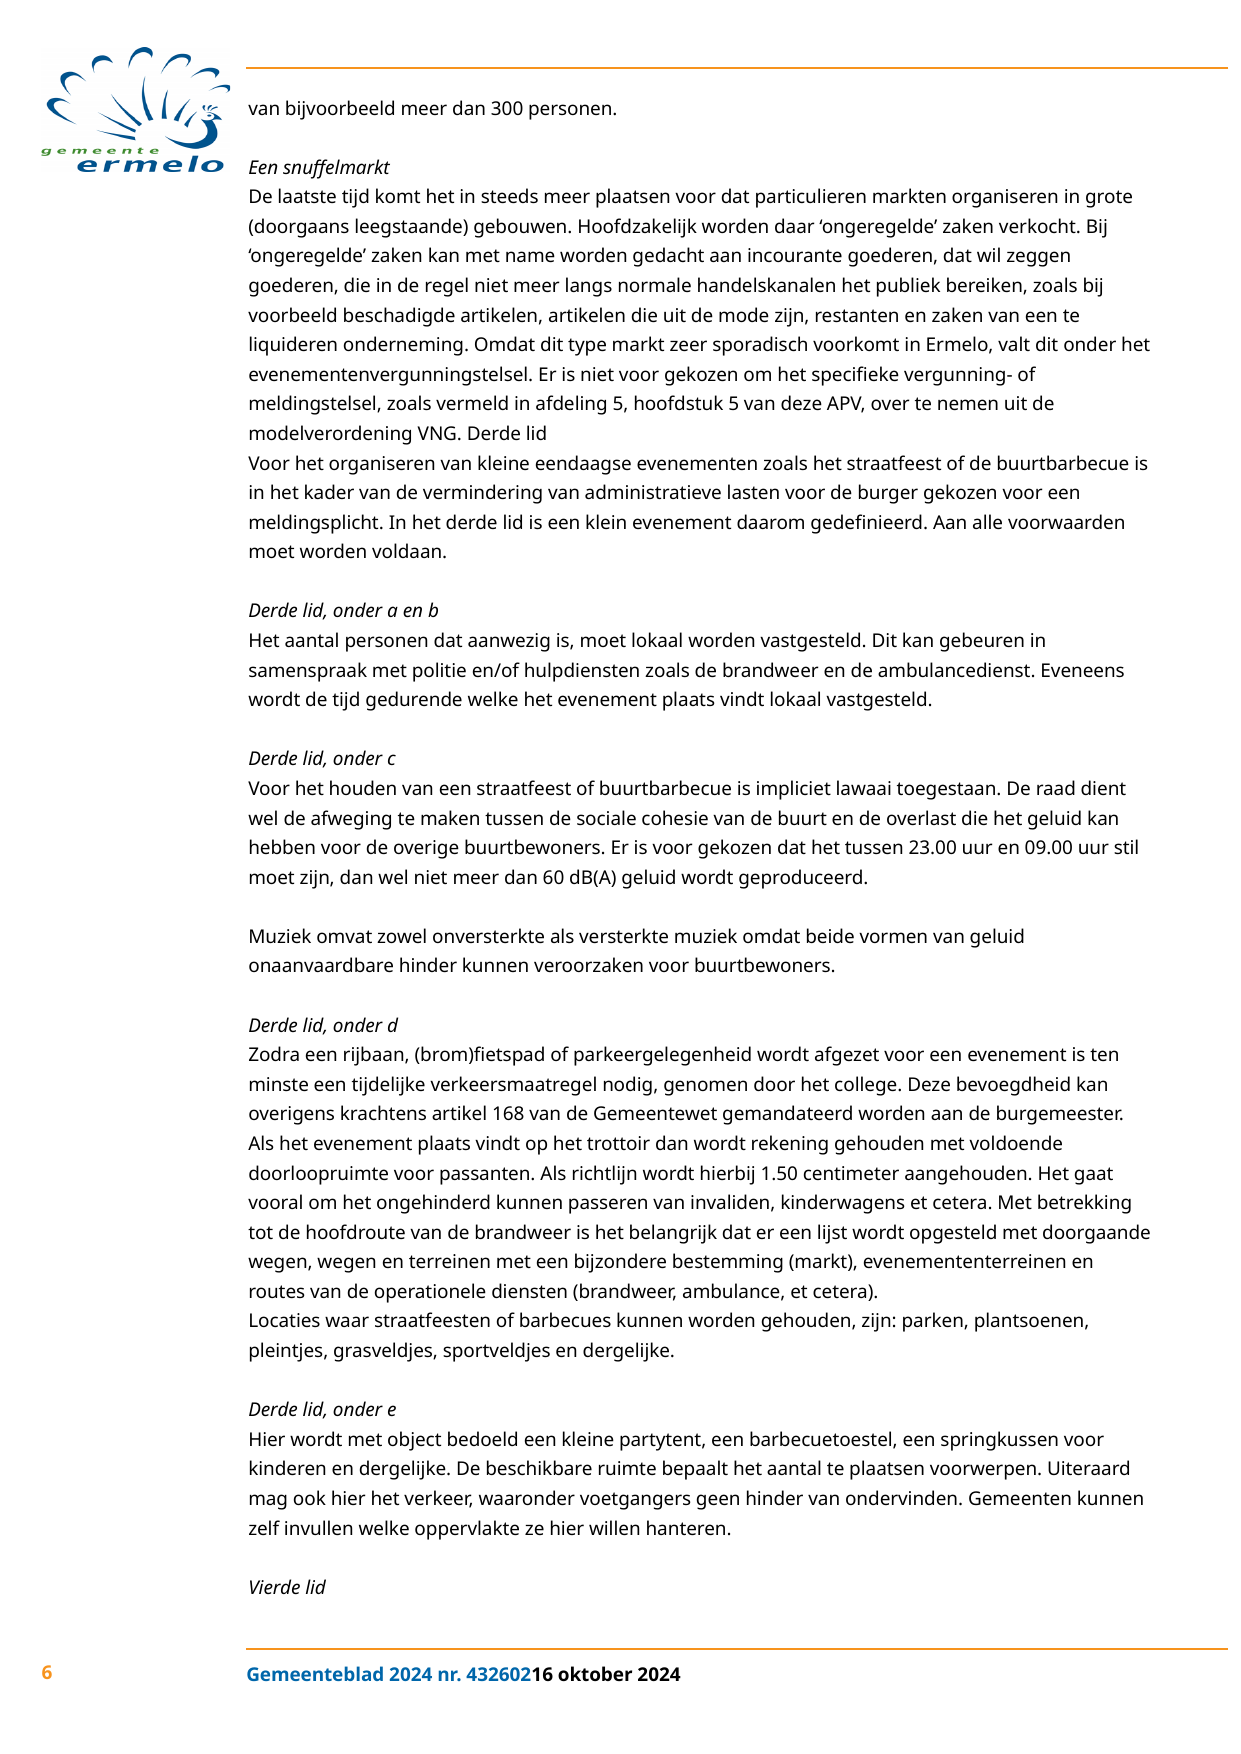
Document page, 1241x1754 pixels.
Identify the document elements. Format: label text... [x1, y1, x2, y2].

text van bijvoorbeeld meer dan 300 personen. [248, 95, 1152, 121]
text Voor het houden van een straatfeest of buurtbarbecue is impliciet lawaai toegestaan. De raad dient wel de afweging te maken tussen de sociale cohesie van de buurt en de overlast die het geluid kan hebben voor de overige buurtbewoners. Er is voor gekozen dat het tussen 23.00 uur en 09.00 uur stil moet zijn, dan wel niet meer dan 60 dB(A) geluid wordt geproduceerd. [248, 775, 1152, 890]
text Zodra een rijbaan, (brom)fietspad of parkeergelegenheid wordt afgezet voor een evenement is ten minste een tijdelijke verkeersmaatregel nodig, genomen door het college. Deze bevoegdheid kan overigens krachtens artikel 168 van de Gemeentewet gemandateerd worden aan de burgemeester. Als het evenement plaats vindt op het trottoir dan wordt rekening gehouden met voldoende doorloopruimte voor passanten. Als richtlijn wordt hierbij 1.50 centimeter aangehouden. Het gaat vooral om het ongehinderd kunnen passeren van invaliden, kinderwagens et cetera. Met betrekking tot de hoofdroute van de brandweer is het belangrijk dat er een lijst wordt opgesteld met doorgaande wegen, wegen en terreinen met een bijzondere bestemming (markt), evenemententerreinen en routes van de operationele diensten (brandweer, ambulance, et cetera). [248, 1041, 1152, 1304]
picture [41, 47, 231, 172]
text Derde lid, onder d [248, 1012, 1152, 1038]
text Locaties waar straatfeesten of barbecues kunnen worden gehouden, zijn: parken, plantsoenen, pleintjes, grasveldjes, sportveldjes en dergelijke. [248, 1308, 1152, 1363]
text Derde lid, onder c [248, 746, 1152, 771]
text Een snuffelmarkt [248, 154, 1152, 180]
text Vierde lid [248, 1574, 1152, 1600]
text Hier wordt met object bedoeld een kleine partytent, een barbecuetoestel, een springkussen voor kinderen en dergelijke. De beschikbare ruimte bepaalt het aantal te plaatsen voorwerpen. Uiteraard mag ook hier het verkeer, waaronder voetgangers geen hinder van ondervinden. Gemeenten kunnen zelf invullen welke oppervlakte ze hier willen hanteren. [248, 1426, 1152, 1541]
text Derde lid, onder a en b [248, 598, 1152, 623]
text De laatste tijd komt het in steeds meer plaatsen voor dat particulieren markten organiseren in grote (doorgaans leegstaande) gebouwen. Hoofdzakelijk worden daar ‘ongeregelde’ zaken verkocht. Bij ‘ongeregelde’ zaken kan met name worden gedacht aan incourante goederen, dat wil zeggen goederen, die in de regel niet meer langs normale handelskanalen het publiek bereiken, zoals bij voorbeeld beschadigde artikelen, artikelen die uit de mode zijn, restanten en zaken van een te liquideren onderneming. Omdat dit type markt zeer sporadisch voorkomt in Ermelo, valt dit onder het evenementenvergunningstelsel. Er is niet voor gekozen om het specifieke vergunning- of meldingstelsel, zoals vermeld in afdeling 5, hoofdstuk 5 van deze APV, over te nemen uit de modelverordening VNG. Derde lid [248, 183, 1152, 446]
text Derde lid, onder e [248, 1396, 1152, 1422]
text Het aantal personen dat aanwezig is, moet lokaal worden vastgesteld. Dit kan gebeuren in samenspraak met politie en/of hulpdiensten zoals de brandweer en de ambulancedienst. Eveneens wordt de tijd gedurende welke het evenement plaats vindt lokaal vastgesteld. [248, 627, 1152, 712]
text Muziek omvat zowel onversterkte als versterkte muziek omdat beide vormen van geluid onaanvaardbare hinder kunnen veroorzaken voor buurtbewoners. [248, 923, 1152, 978]
text Voor het organiseren van kleine eendaagse evenementen zoals het straatfeest of de buurtbarbecue is in het kader van de vermindering van administratieve lasten voor de burger gekozen voor een meldingsplicht. In het derde lid is een klein evenement daarom gedefinieerd. Aan alle voorwaarden moet worden voldaan. [248, 450, 1152, 564]
